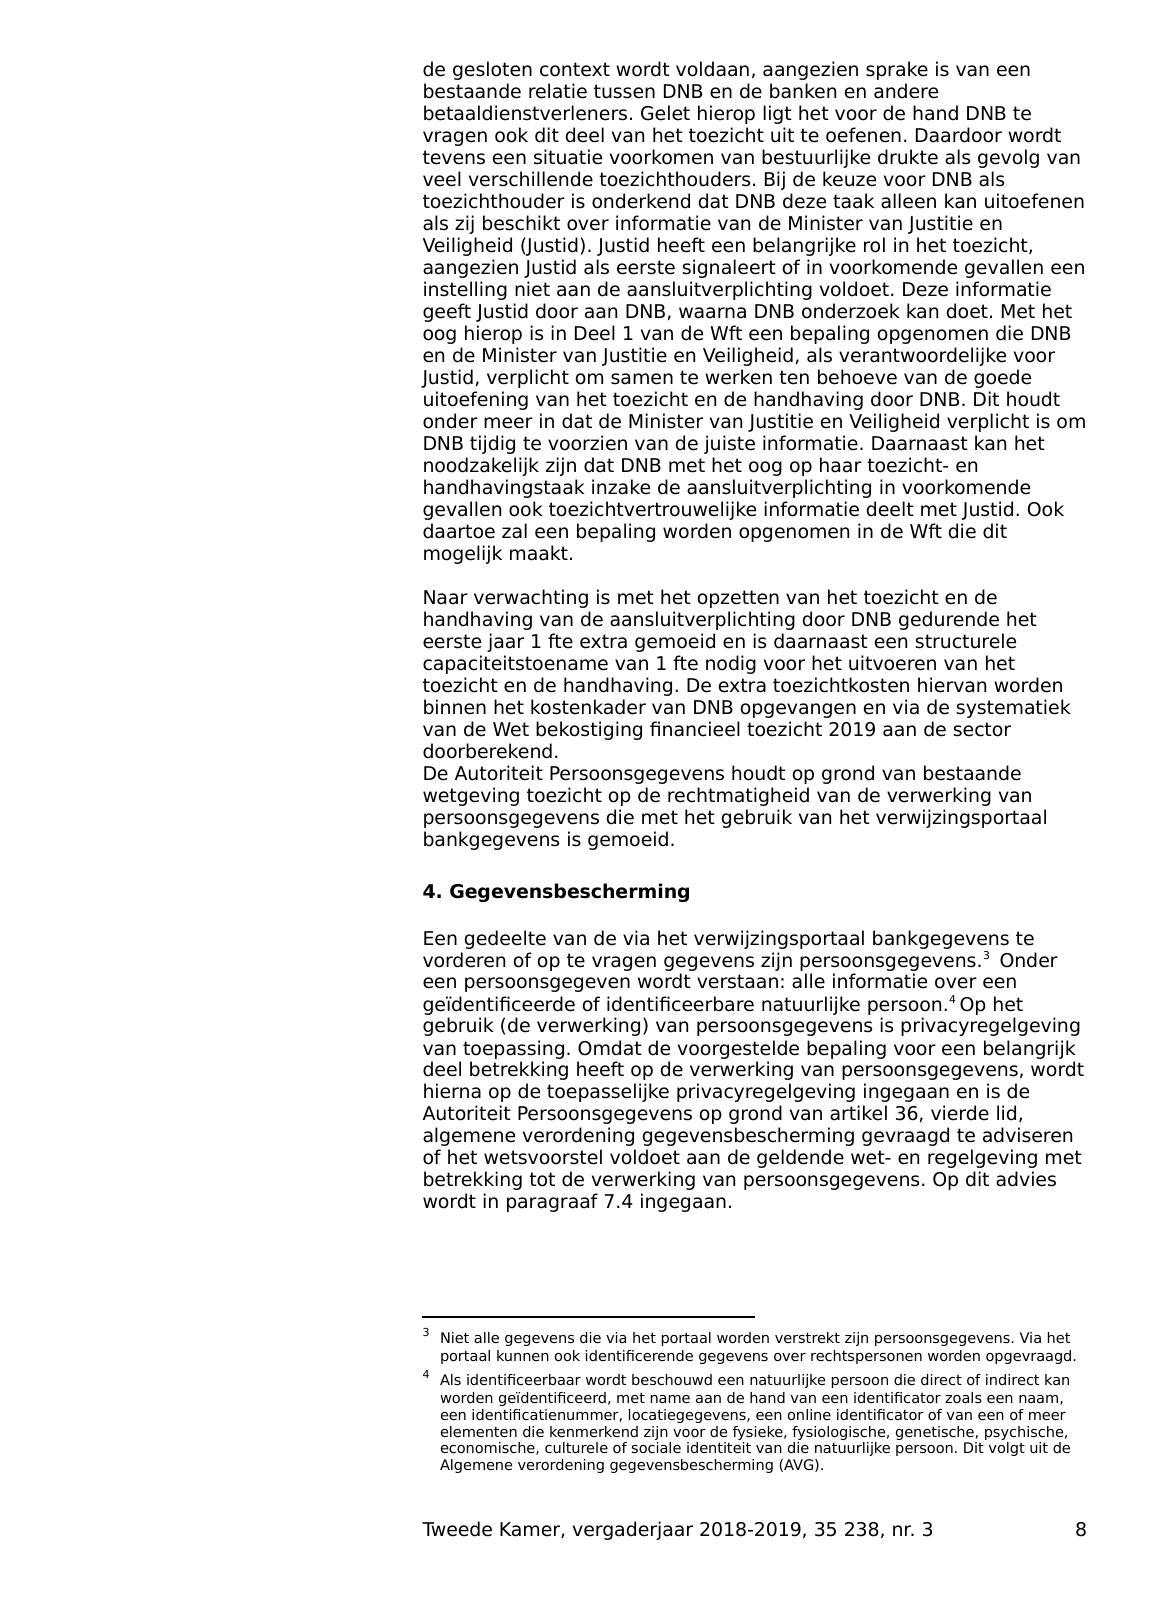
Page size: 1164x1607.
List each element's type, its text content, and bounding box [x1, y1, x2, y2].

subtitle 4. Gegevensbescherming [422, 881, 1087, 902]
text Een gedeelte van de via het verwijzingsportaal bankgegevens te vorderen of op te vragen gegevens zijn persoonsgegevens. Onder een persoonsgegeven wordt verstaan: alle informatie over een geïdentificeerde of identificeerbare natuurlijke persoon.Op het gebruik (de verwerking) van persoonsgegevens is privacyregelgeving van toepassing. Omdat de voorgestelde bepaling voor een belangrijk deel betrekking heeft op de verwerking van persoonsgegevens, wordt hierna op de toepasselijke privacyregelgeving ingegaan en is de Autoriteit Persoonsgegevens op grond van artikel 36, vierde lid, algemene verordening gegevensbescherming gevraagd te adviseren of het wetsvoorstel voldoet aan de geldende wet- en regelgeving met betrekking tot de verwerking van persoonsgegevens. Op dit advies wordt in paragraaf 7.4 ingegaan. [422, 927, 1087, 1213]
text Als identificeerbaar wordt beschouwd een natuurlijke persoon die direct of indirect kan worden geïdentificeerd, met name aan de hand van een identificator zoals een naam, een identificatienummer, locatiegegevens, een online identificator of van een of meer elementen die kenmerkend zijn voor de fysieke, fysiologische, genetische, psychische, economische, culturele of sociale identiteit van die natuurlijke persoon. Dit volgt uit de Algemene verordening gegevensbescherming (AVG). [422, 1368, 1087, 1474]
text de gesloten context wordt voldaan, aangezien sprake is van een bestaande relatie tussen DNB en de banken en andere betaaldienstverleners. Gelet hierop ligt het voor de hand DNB te vragen ook dit deel van het toezicht uit te oefenen. Daardoor wordt tevens een situatie voorkomen van bestuurlijke drukte als gevolg van veel verschillende toezichthouders. Bij de keuze voor DNB als toezichthouder is onderkend dat DNB deze taak alleen kan uitoefenen als zij beschikt over informatie van de Minister van Justitie en Veiligheid (Justid). Justid heeft een belangrijke rol in het toezicht, aangezien Justid als eerste signaleert of in voorkomende gevallen een instelling niet aan de aansluitverplichting voldoet. Deze informatie geeft Justid door aan DNB, waarna DNB onderzoek kan doet. Met het oog hierop is in Deel 1 van de Wft een bepaling opgenomen die DNB en de Minister van Justitie en Veiligheid, als verantwoordelijke voor Justid, verplicht om samen te werken ten behoeve van de goede uitoefening van het toezicht en de handhaving door DNB. Dit houdt onder meer in dat de Minister van Justitie en Veiligheid verplicht is om DNB tijdig te voorzien van de juiste informatie. Daarnaast kan het noodzakelijk zijn dat DNB met het oog op haar toezicht- en handhavingstaak inzake de aansluitverplichting in voorkomende gevallen ook toezichtvertrouwelijke informatie deelt met Justid. Ook daartoe zal een bepaling worden opgenomen in de Wft die dit mogelijk maakt. [422, 59, 1087, 564]
text De Autoriteit Persoonsgegevens houdt op grond van bestaande wetgeving toezicht op de rechtmatigheid van de verwerking van persoonsgegevens die met het gebruik van het verwijzingsportaal bankgegevens is gemoeid. [422, 763, 1087, 851]
text Niet alle gegevens die via het portaal worden verstrekt zijn persoonsgegevens. Via het portaal kunnen ook identificerende gegevens over rechtspersonen worden opgevraagd. [422, 1326, 1087, 1365]
text Naar verwachting is met het opzetten van het toezicht en de handhaving van de aansluitverplichting door DNB gedurende het eerste jaar 1 fte extra gemoeid en is daarnaast een structurele capaciteitstoename van 1 fte nodig voor het uitvoeren van het toezicht en de handhaving. De extra toezichtkosten hiervan worden binnen het kostenkader van DNB opgevangen en via de systematiek van de Wet bekostiging financieel toezicht 2019 aan de sector doorberekend. [422, 587, 1087, 763]
